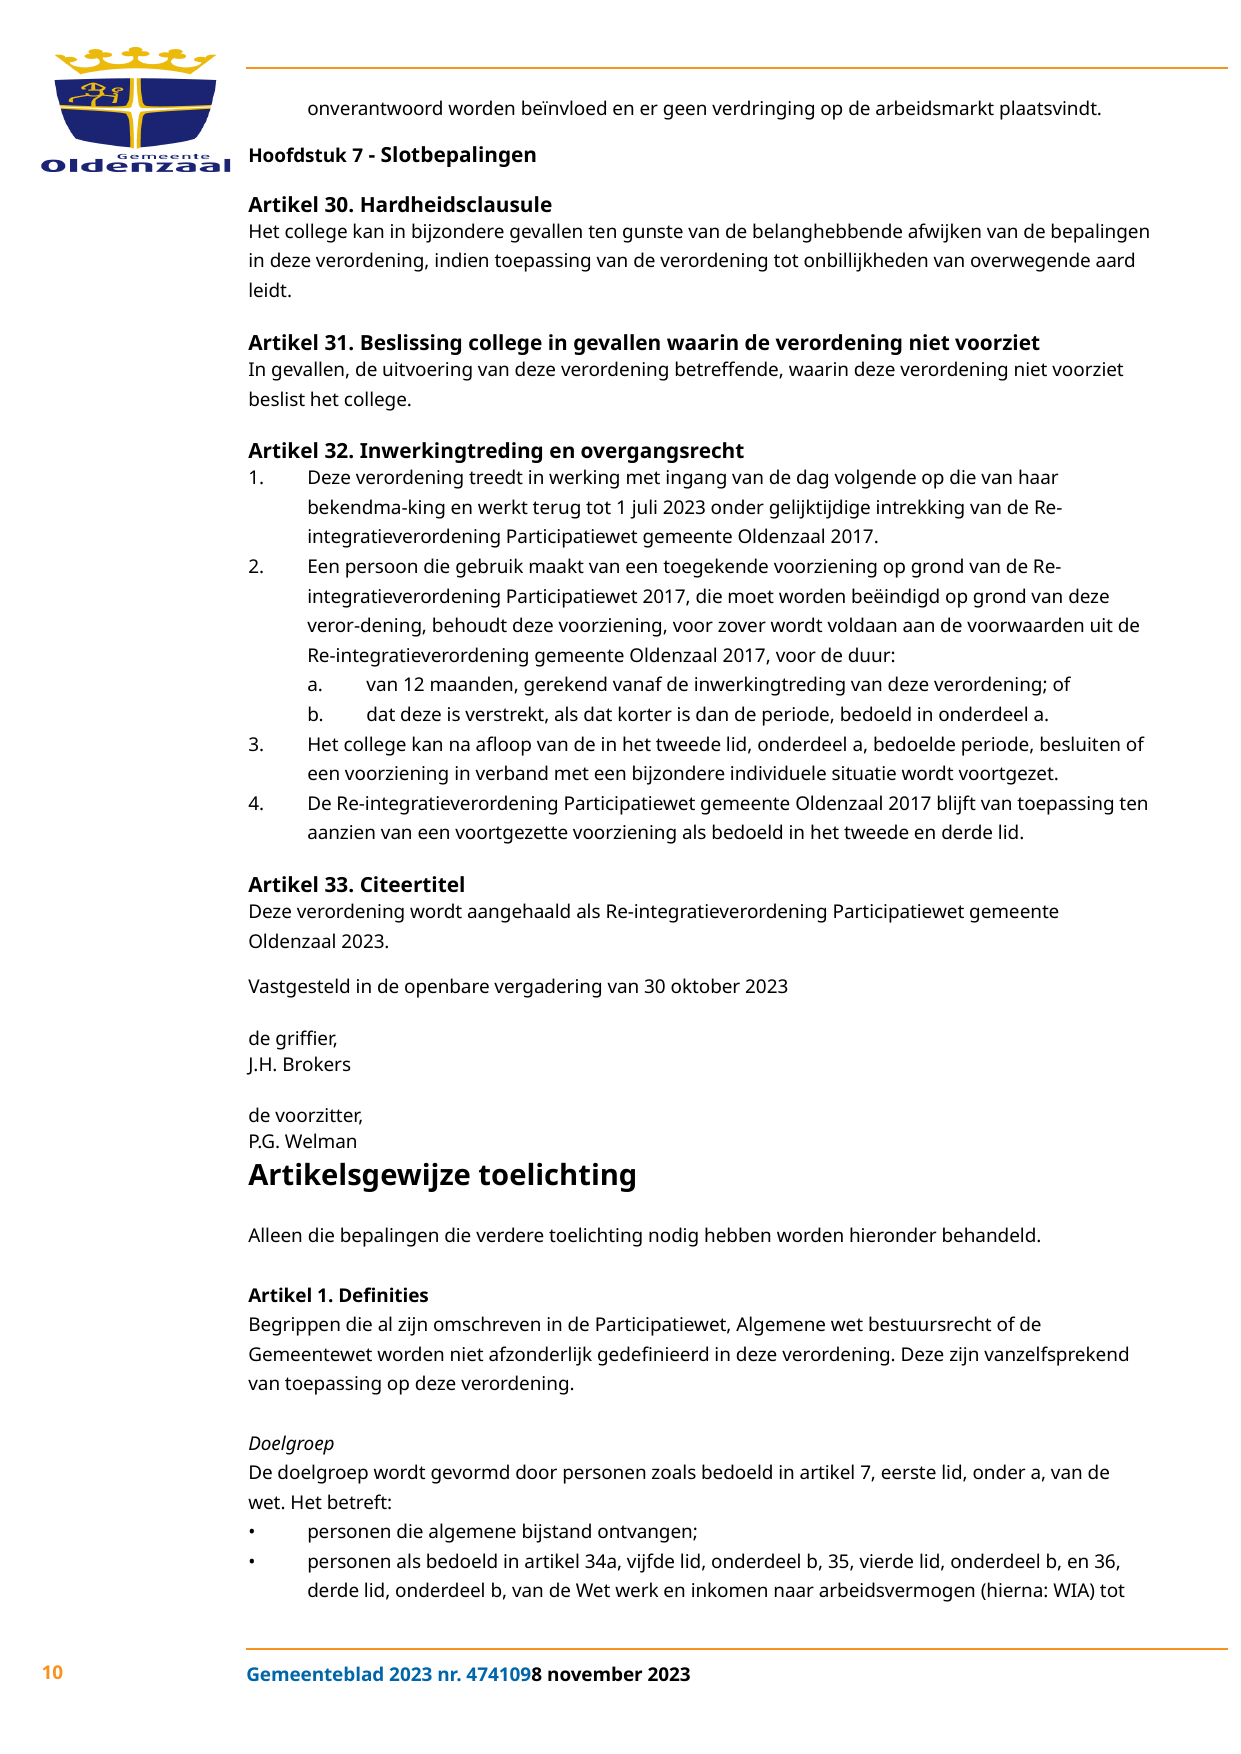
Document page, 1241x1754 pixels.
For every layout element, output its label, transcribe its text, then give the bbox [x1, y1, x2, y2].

text Artikel 33. Citeertitel [248, 870, 1152, 898]
list Deze verordening treedt in werking met ingang van de dag volgende op die van haar bekendma-king en werkt terug tot 1 juli 2023 onder gelijktijdige intrekking van de Re-integratieverordening Participatiewet gemeente Oldenzaal 2017. [248, 464, 1152, 549]
text Artikel 30. Hardheidsclausule [248, 190, 1152, 218]
picture [41, 47, 231, 172]
text Alleen die bepalingen die verdere toelichting nodig hebben worden hieronder behandeld. [248, 1223, 1152, 1248]
list personen die algemene bijstand ontvangen; [248, 1518, 1152, 1544]
text de voorzitter, [248, 1102, 1152, 1128]
list personen als bedoeld in artikel 34a, vijfde lid, onderdeel b, 35, vierde lid, onderdeel b, en 36, derde lid, onderdeel b, van de Wet werk en inkomen naar arbeidsvermogen (hierna: WIA) tot [248, 1548, 1152, 1603]
text Artikel 32. Inwerkingtreding en overgangsrecht [248, 436, 1152, 464]
text Begrippen die al zijn omschreven in de Participatiewet, Algemene wet bestuursrecht of de Gemeentewet worden niet afzonderlijk gedefinieerd in deze verordening. Deze zijn vanzelfsprekend van toepassing op deze verordening. [248, 1311, 1152, 1396]
text Hoofdstuk 7 - Slotbepalingen [248, 140, 1152, 169]
text Het college kan in bijzondere gevallen ten gunste van de belanghebbende afwijken van de bepalingen in deze verordening, indien toepassing van de verordening tot onbillijkheden van overwegende aard leidt. [248, 218, 1152, 303]
text De doelgroep wordt gevormd door personen zoals bedoeld in artikel 7, eerste lid, onder a, van de wet. Het betreft: [248, 1459, 1152, 1514]
text Vastgesteld in de openbare vergadering van 30 oktober 2023 [248, 974, 1152, 999]
text In gevallen, de uitvoering van deze verordening betreffende, waarin deze verordening niet voorziet beslist het college. [248, 356, 1152, 411]
text Deze verordening wordt aangehaald als Re-integratieverordening Participatiewet gemeente Oldenzaal 2023. [248, 898, 1152, 954]
list onverantwoord worden beïnvloed en er geen verdringing op de arbeidsmarkt plaatsvindt. [248, 95, 1152, 121]
list van 12 maanden, gerekend vanaf de inwerkingtreding van deze verordening; of [307, 672, 1152, 697]
list Een persoon die gebruik maakt van een toegekende voorziening op grond van de Re-integratieverordening Participatiewet 2017, die moet worden beëindigd op grond van deze veror-dening, behoudt deze voorziening, voor zover wordt voldaan aan de voorwaarden uit de Re-integratieverordening gemeente Oldenzaal 2017, voor de duur: [248, 553, 1152, 668]
list dat deze is verstrekt, als dat korter is dan de periode, bedoeld in onderdeel a. [307, 701, 1152, 727]
text Artikel 1. Definities [248, 1282, 1152, 1307]
text de griffier, [248, 1025, 1152, 1051]
text Doelgroep [248, 1430, 1152, 1455]
list Het college kan na afloop van de in het tweede lid, onderdeel a, bedoelde periode, besluiten of een voorziening in verband met een bijzondere individuele situatie wordt voortgezet. [248, 731, 1152, 786]
text Artikel 31. Beslissing college in gevallen waarin de verordening niet voorziet [248, 328, 1152, 356]
text Artikelsgewijze toelichting [248, 1154, 1152, 1193]
list De Re-integratieverordening Participatiewet gemeente Oldenzaal 2017 blijft van toepassing ten aanzien van een voortgezette voorziening als bedoeld in het tweede en derde lid. [248, 790, 1152, 845]
text P.G. Welman [248, 1128, 1152, 1154]
text J.H. Brokers [248, 1051, 1152, 1077]
